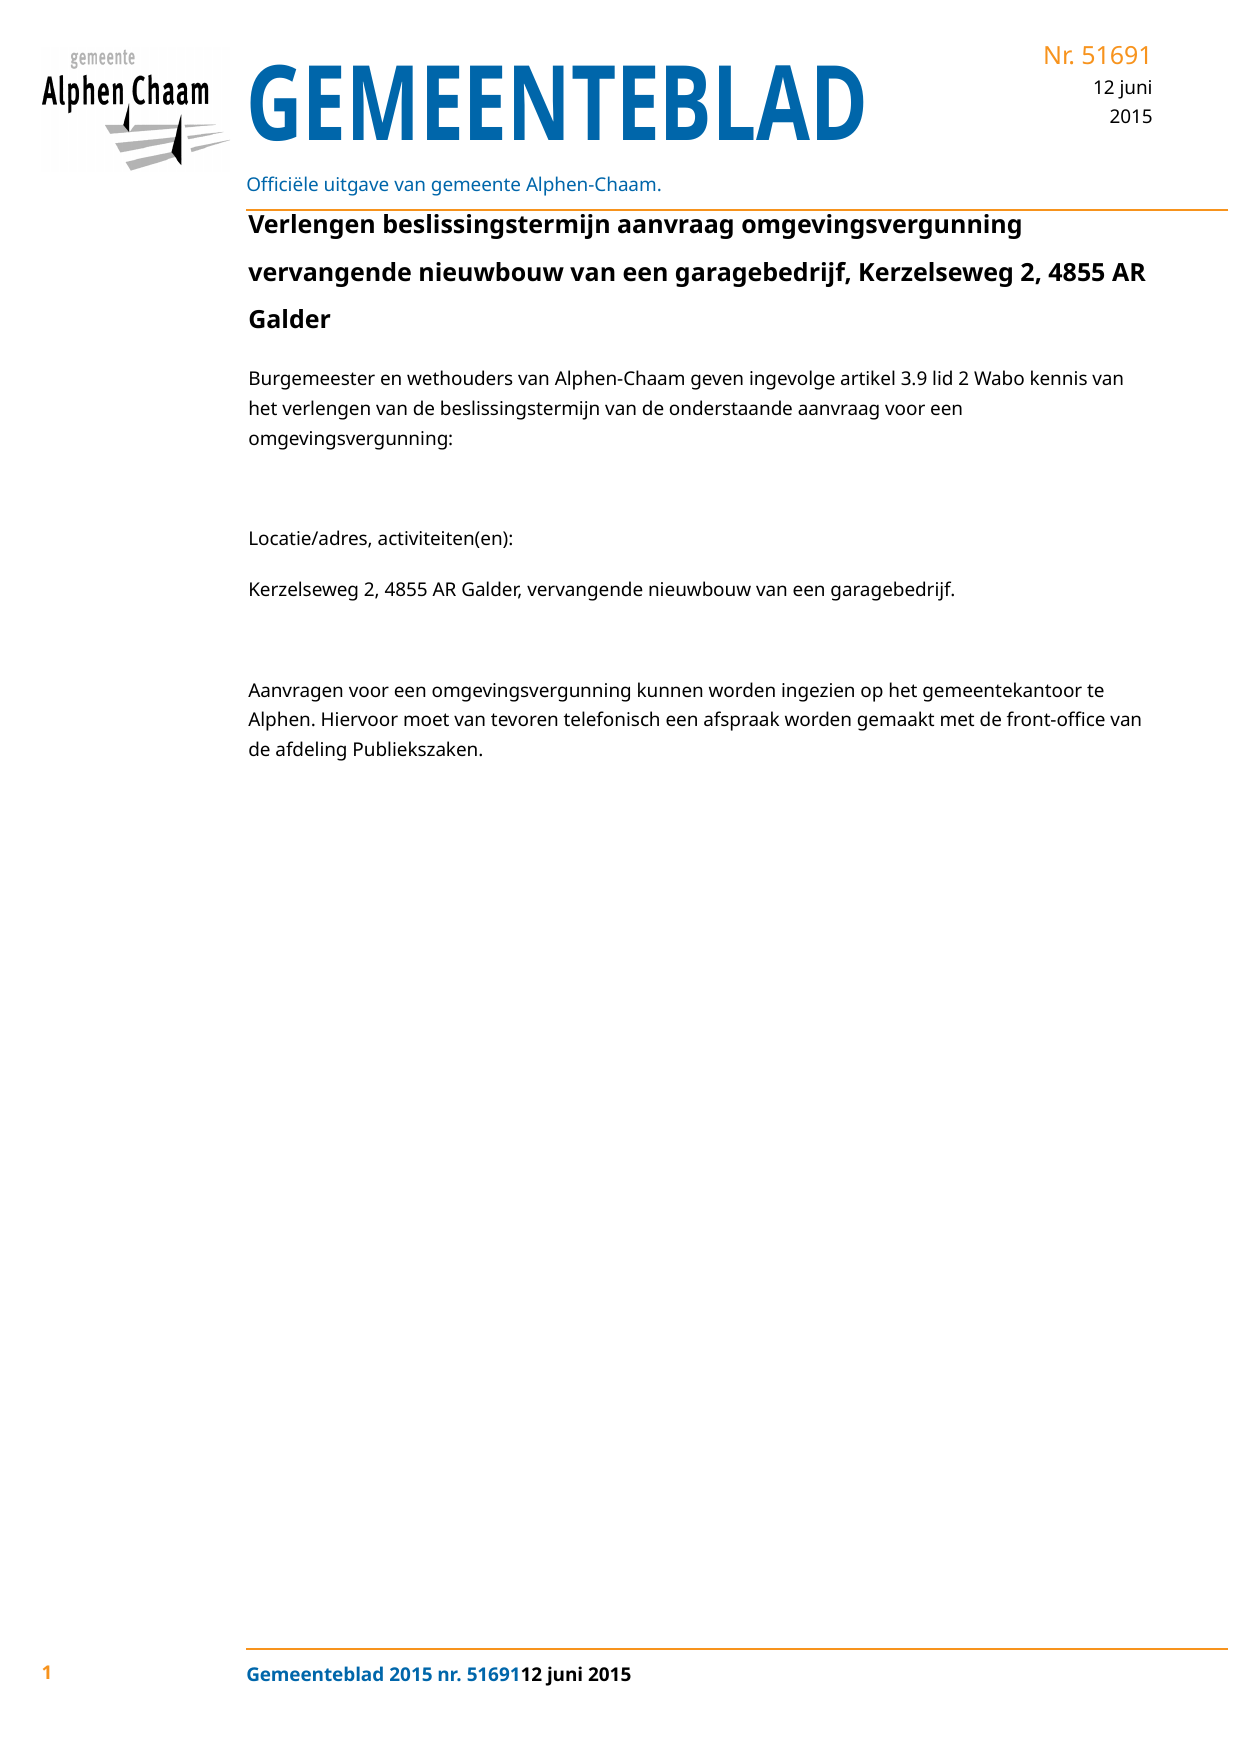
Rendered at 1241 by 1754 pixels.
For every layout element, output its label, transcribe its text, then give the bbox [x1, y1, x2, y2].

picture [41, 47, 231, 172]
text Kerzelseweg 2, 4855 AR Galder, vervangende nieuwbouw van een garagebedrijf. [248, 576, 1152, 602]
text Burgemeester en wethouders van Alphen-Chaam geven ingevolge artikel 3.9 lid 2 Wabo kennis van het verlengen van de beslissingstermijn van de onderstaande aanvraag voor een omgevingsvergunning: [248, 366, 1152, 450]
text Locatie/adres, activiteiten(en): [248, 526, 1152, 551]
text Verlengen beslissingstermijn aanvraag omgevingsvergunning vervangende nieuwbouw van een garagebedrijf, Kerzelseweg 2, 4855 AR Galder [248, 211, 1152, 336]
text Aanvragen voor een omgevingsvergunning kunnen worden ingezien op het gemeentekantoor te Alphen. Hiervoor moet van tevoren telefonisch een afspraak worden gemaakt met de front-office van de afdeling Publiekszaken. [248, 677, 1152, 762]
